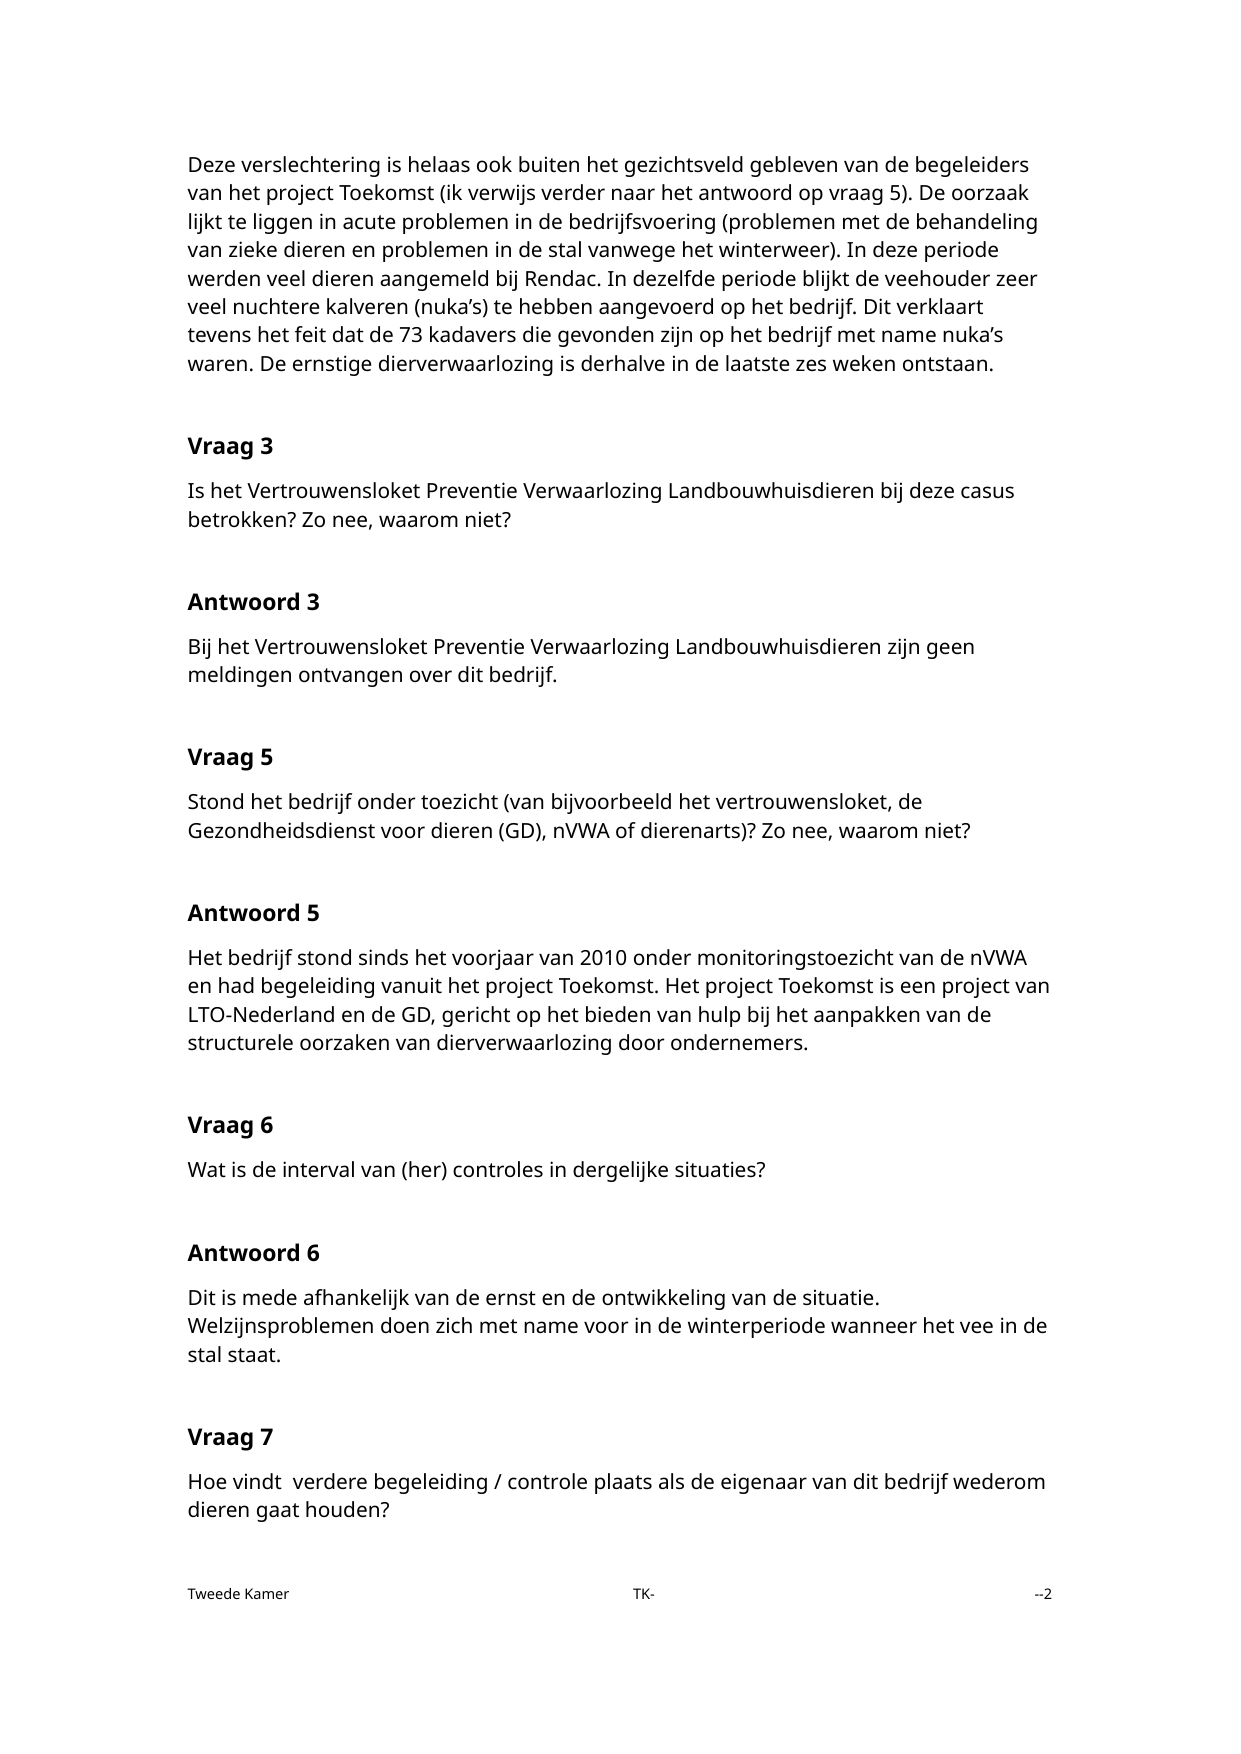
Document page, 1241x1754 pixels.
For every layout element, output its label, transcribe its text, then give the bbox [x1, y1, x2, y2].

text Is het Vertrouwensloket Preventie Verwaarlozing Landbouwhuisdieren bij deze casus betrokken? Zo nee, waarom niet? [187, 476, 1053, 533]
text Deze verslechtering is helaas ook buiten het gezichtsveld gebleven van de begeleiders van het project Toekomst (ik verwijs verder naar het antwoord op vraag 5). De oorzaak lijkt te liggen in acute problemen in de bedrijfsvoering (problemen met de behandeling van zieke dieren en problemen in de stal vanwege het winterweer). In deze periode werden veel dieren aangemeld bij Rendac. In dezelfde periode blijkt de veehouder zeer veel nuchtere kalveren (nuka’s) te hebben aangevoerd op het bedrijf. Dit verklaart tevens het feit dat de 73 kadavers die gevonden zijn op het bedrijf met name nuka’s waren. De ernstige dierverwaarlozing is derhalve in de laatste zes weken ontstaan. [187, 150, 1053, 377]
text Bij het Vertrouwensloket Preventie Verwaarlozing Landbouwhuisdieren zijn geen meldingen ontvangen over dit bedrijf. [187, 632, 1053, 689]
subtitle Vraag 3 [187, 430, 1053, 461]
subtitle Vraag 7 [187, 1421, 1053, 1452]
subtitle Antwoord 3 [187, 586, 1053, 617]
text Wat is de interval van (her) controles in dergelijke situaties? [187, 1156, 1053, 1184]
text Stond het bedrijf onder toezicht (van bijvoorbeeld het vertrouwensloket, de Gezondheidsdienst voor dieren (GD), nVWA of dierenarts)? Zo nee, waarom niet? [187, 787, 1053, 844]
text Dit is mede afhankelijk van de ernst en de ontwikkeling van de situatie. Welzijnsproblemen doen zich met name voor in de winterperiode wanneer het vee in de stal staat. [187, 1283, 1053, 1368]
subtitle Antwoord 5 [187, 897, 1053, 928]
subtitle Antwoord 6 [187, 1237, 1053, 1268]
subtitle Vraag 6 [187, 1109, 1053, 1141]
text Het bedrijf stond sinds het voorjaar van 2010 onder monitoringstoezicht van de nVWA en had begeleiding vanuit het project Toekomst. Het project Toekomst is een project van LTO-Nederland en de GD, gericht op het bieden van hulp bij het aanpakken van de structurele oorzaken van dierverwaarlozing door ondernemers. [187, 943, 1053, 1057]
text Hoe vindt verdere begeleiding / controle plaats als de eigenaar van dit bedrijf wederom dieren gaat houden? [187, 1467, 1053, 1524]
subtitle Vraag 5 [187, 741, 1053, 772]
